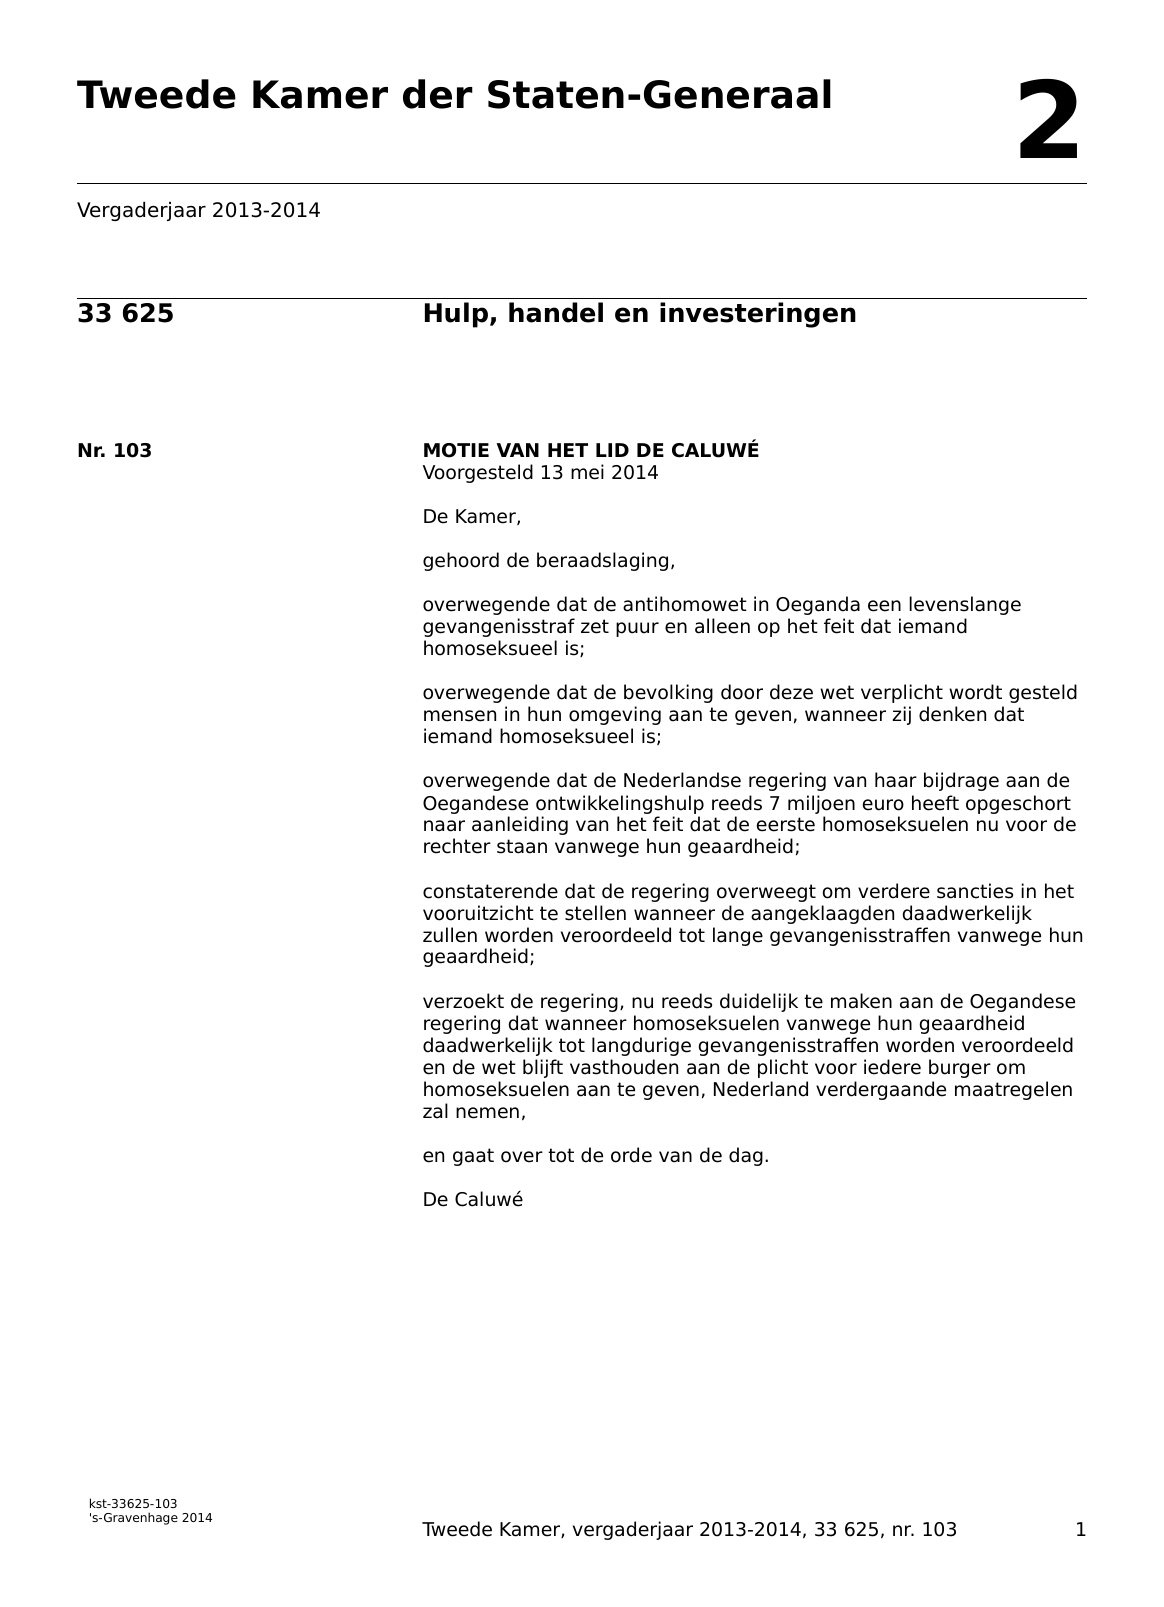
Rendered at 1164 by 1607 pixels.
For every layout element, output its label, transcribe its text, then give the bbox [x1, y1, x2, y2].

table_header Tweede Kamer der Staten-Generaal [77, 59, 886, 183]
subtitle Nr. 103 MOTIE VAN HET LID DE CALUWÉ [77, 440, 1087, 462]
text De Caluwé [422, 1189, 1087, 1211]
text kst-33625-103 [88, 1497, 323, 1511]
text verzoekt de regering, nu reeds duidelijk te maken aan de Oegandese regering dat wanneer homoseksuelen vanwege hun geaardheid daadwerkelijk tot langdurige gevangenisstraffen worden veroordeeld en de wet blijft vasthouden aan de plicht voor iedere burger om homoseksuelen aan te geven, Nederland verdergaande maatregelen zal nemen, [422, 991, 1087, 1122]
text constaterende dat de regering overweegt om verdere sancties in het vooruitzicht te stellen wanneer de aangeklaagden daadwerkelijk zullen worden veroordeeld tot lange gevangenisstraffen vanwege hun geaardheid; [422, 881, 1087, 968]
table_cell Vergaderjaar 2013-2014 [77, 184, 1087, 298]
text De Kamer, [422, 506, 1087, 528]
text overwegende dat de bevolking door deze wet verplicht wordt gesteld mensen in hun omgeving aan te geven, wanneer zij denken dat iemand homoseksueel is; [422, 682, 1087, 748]
text Voorgesteld 13 mei 2014 [422, 462, 1087, 484]
table_header 2 [886, 59, 1087, 183]
text gehoord de beraadslaging, [422, 550, 1087, 572]
subtitle 33 625 Hulp, handel en investeringen [77, 299, 1087, 329]
text 's-Gravenhage 2014 [88, 1511, 323, 1525]
text overwegende dat de antihomowet in Oeganda een levenslange gevangenisstraf zet puur en alleen op het feit dat iemand homoseksueel is; [422, 594, 1087, 660]
text en gaat over tot de orde van de dag. [422, 1145, 1087, 1167]
text overwegende dat de Nederlandse regering van haar bijdrage aan de Oegandese ontwikkelingshulp reeds 7 miljoen euro heeft opgeschort naar aanleiding van het feit dat de eerste homoseksuelen nu voor de rechter staan vanwege hun geaardheid; [422, 770, 1087, 858]
